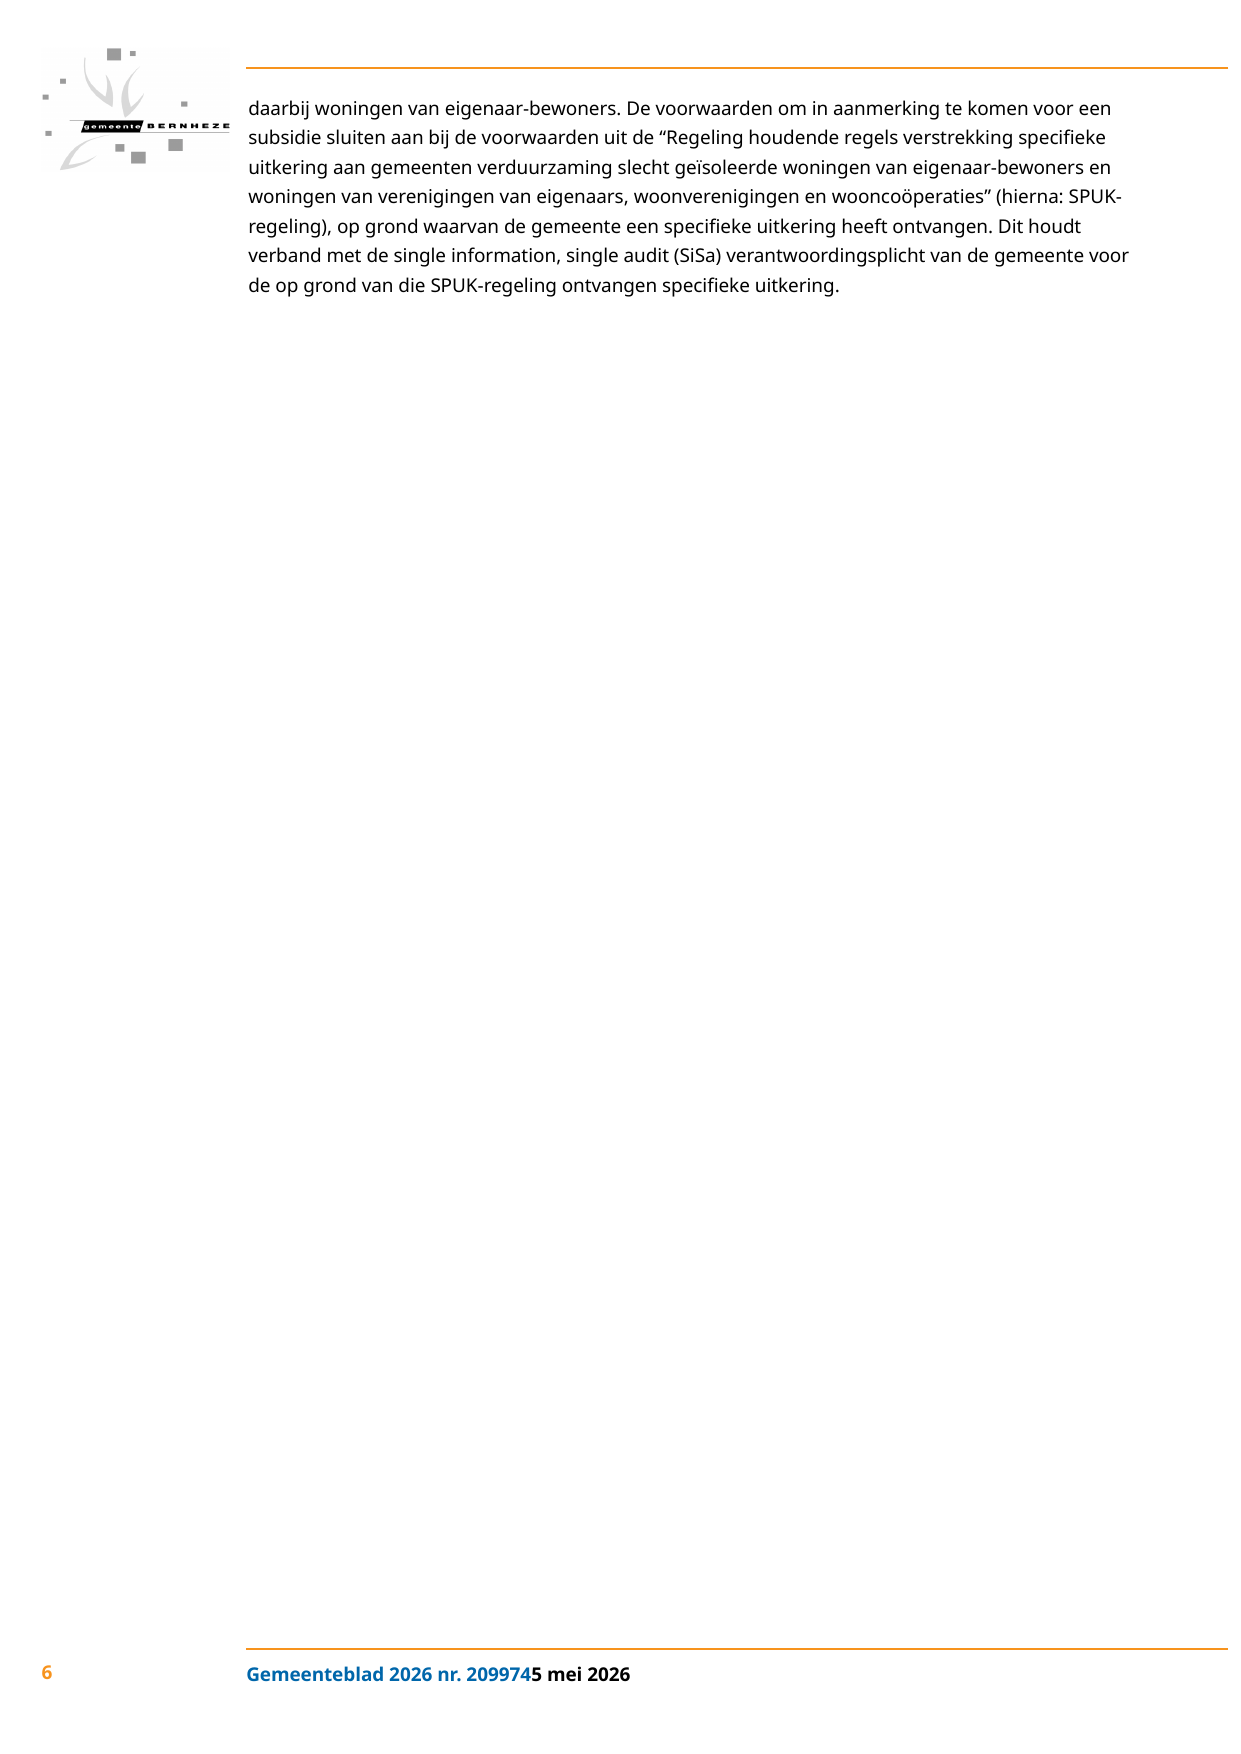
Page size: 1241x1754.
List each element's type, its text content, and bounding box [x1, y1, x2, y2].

text daarbij woningen van eigenaar-bewoners. De voorwaarden om in aanmerking te komen voor een subsidie sluiten aan bij de voorwaarden uit de “Regeling houdende regels verstrekking specifieke uitkering aan gemeenten verduurzaming slecht geïsoleerde woningen van eigenaar-bewoners en woningen van verenigingen van eigenaars, woonverenigingen en wooncoöperaties” (hierna: SPUK-regeling), op grond waarvan de gemeente een specifieke uitkering heeft ontvangen. Dit houdt verband met de single information, single audit (SiSa) verantwoordingsplicht van de gemeente voor de op grond van die SPUK-regeling ontvangen specifieke uitkering. [248, 95, 1152, 298]
picture [41, 47, 231, 172]
